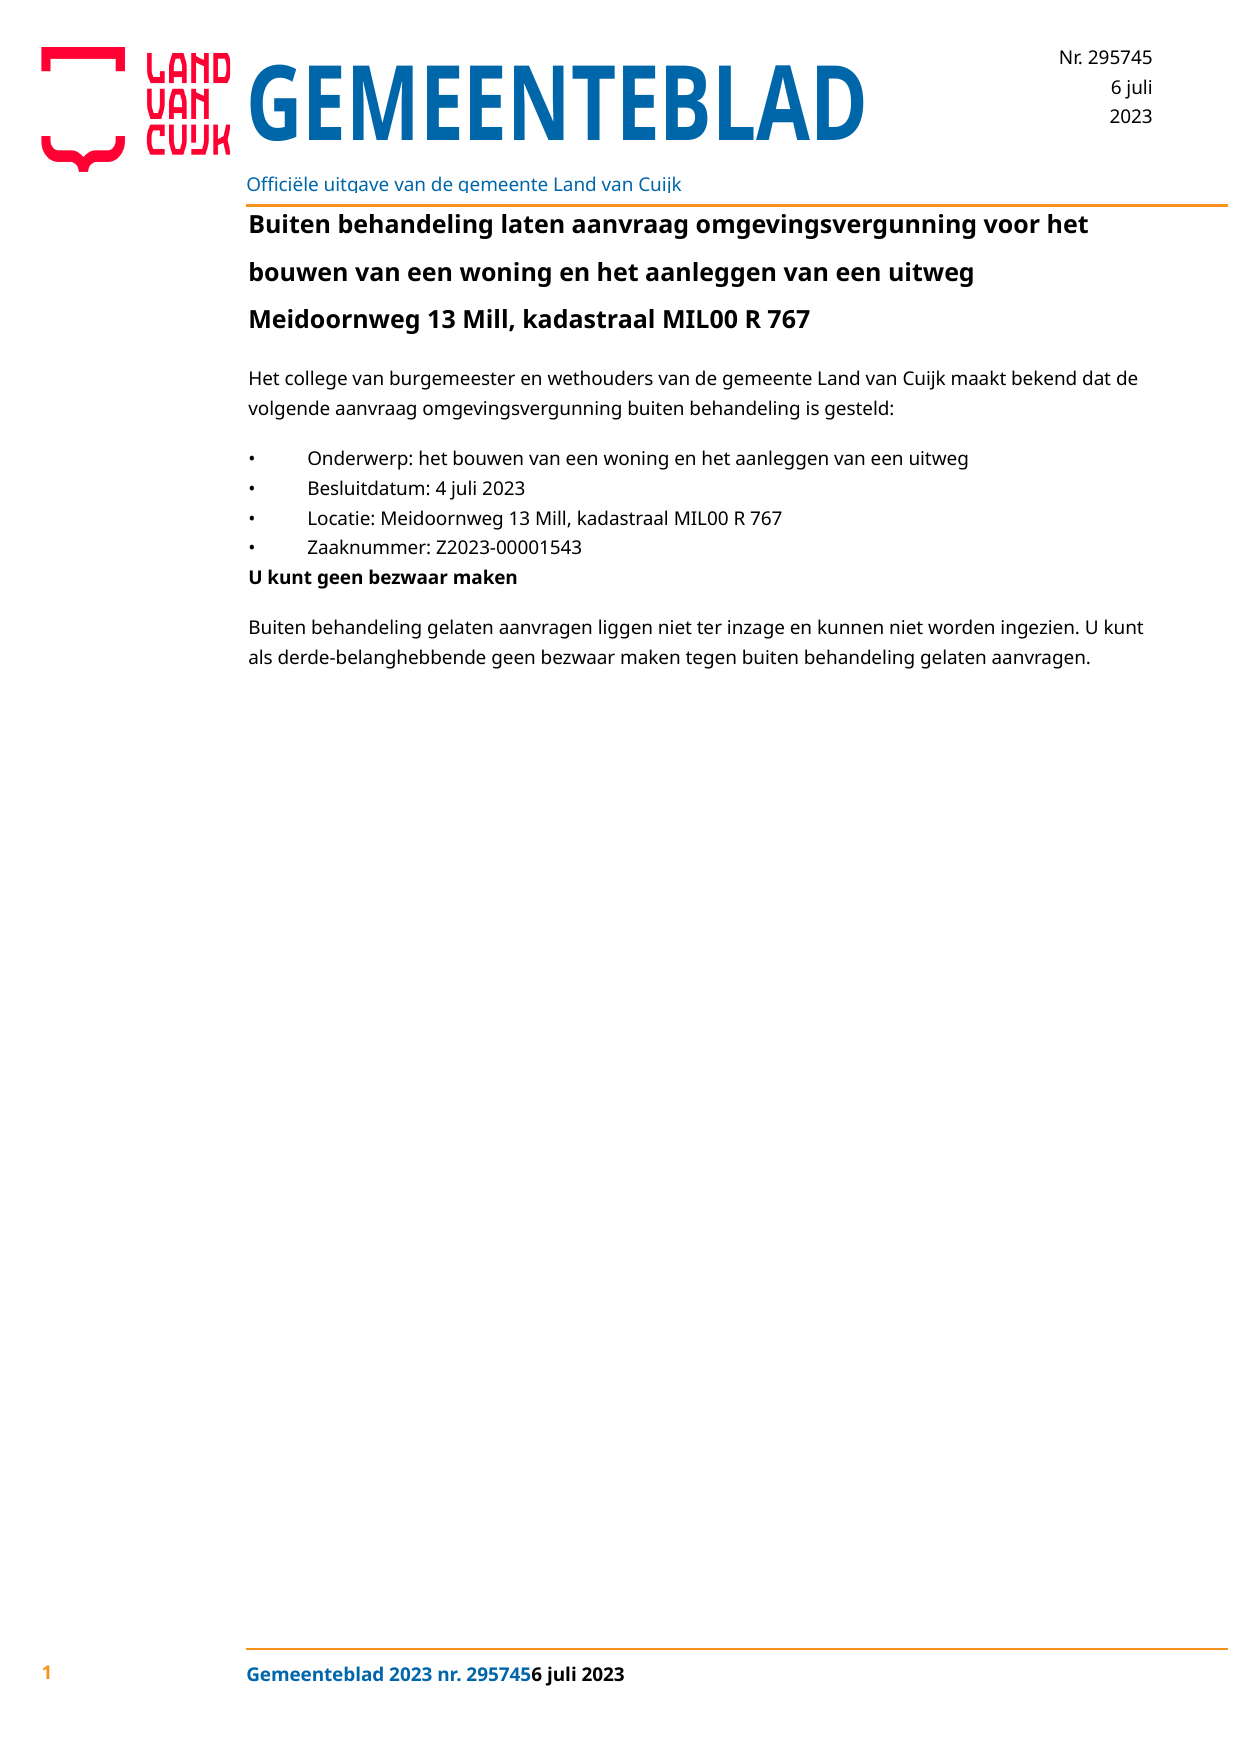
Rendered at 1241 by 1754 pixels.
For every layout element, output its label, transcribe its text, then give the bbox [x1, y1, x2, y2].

list Locatie: Meidoornweg 13 Mill, kadastraal MIL00 R 767 [248, 505, 1152, 530]
list Besluitdatum: 4 juli 2023 [248, 475, 1152, 501]
list Onderwerp: het bouwen van een woning en het aanleggen van een uitweg [248, 446, 1152, 471]
text U kunt geen bezwaar maken [248, 564, 1152, 589]
list Zaaknummer: Z2023-00001543 [248, 534, 1152, 560]
text Buiten behandeling laten aanvraag omgevingsvergunning voor het bouwen van een woning en het aanleggen van een uitweg Meidoornweg 13 Mill, kadastraal MIL00 R 767 [248, 207, 1152, 336]
text Buiten behandeling gelaten aanvragen liggen niet ter inzage en kunnen niet worden ingezien. U kunt als derde-belanghebbende geen bezwaar maken tegen buiten behandeling gelaten aanvragen. [248, 614, 1152, 669]
text Het college van burgemeester en wethouders van de gemeente Land van Cuijk maakt bekend dat de volgende aanvraag omgevingsvergunning buiten behandeling is gesteld: [248, 366, 1152, 421]
picture [41, 47, 231, 172]
